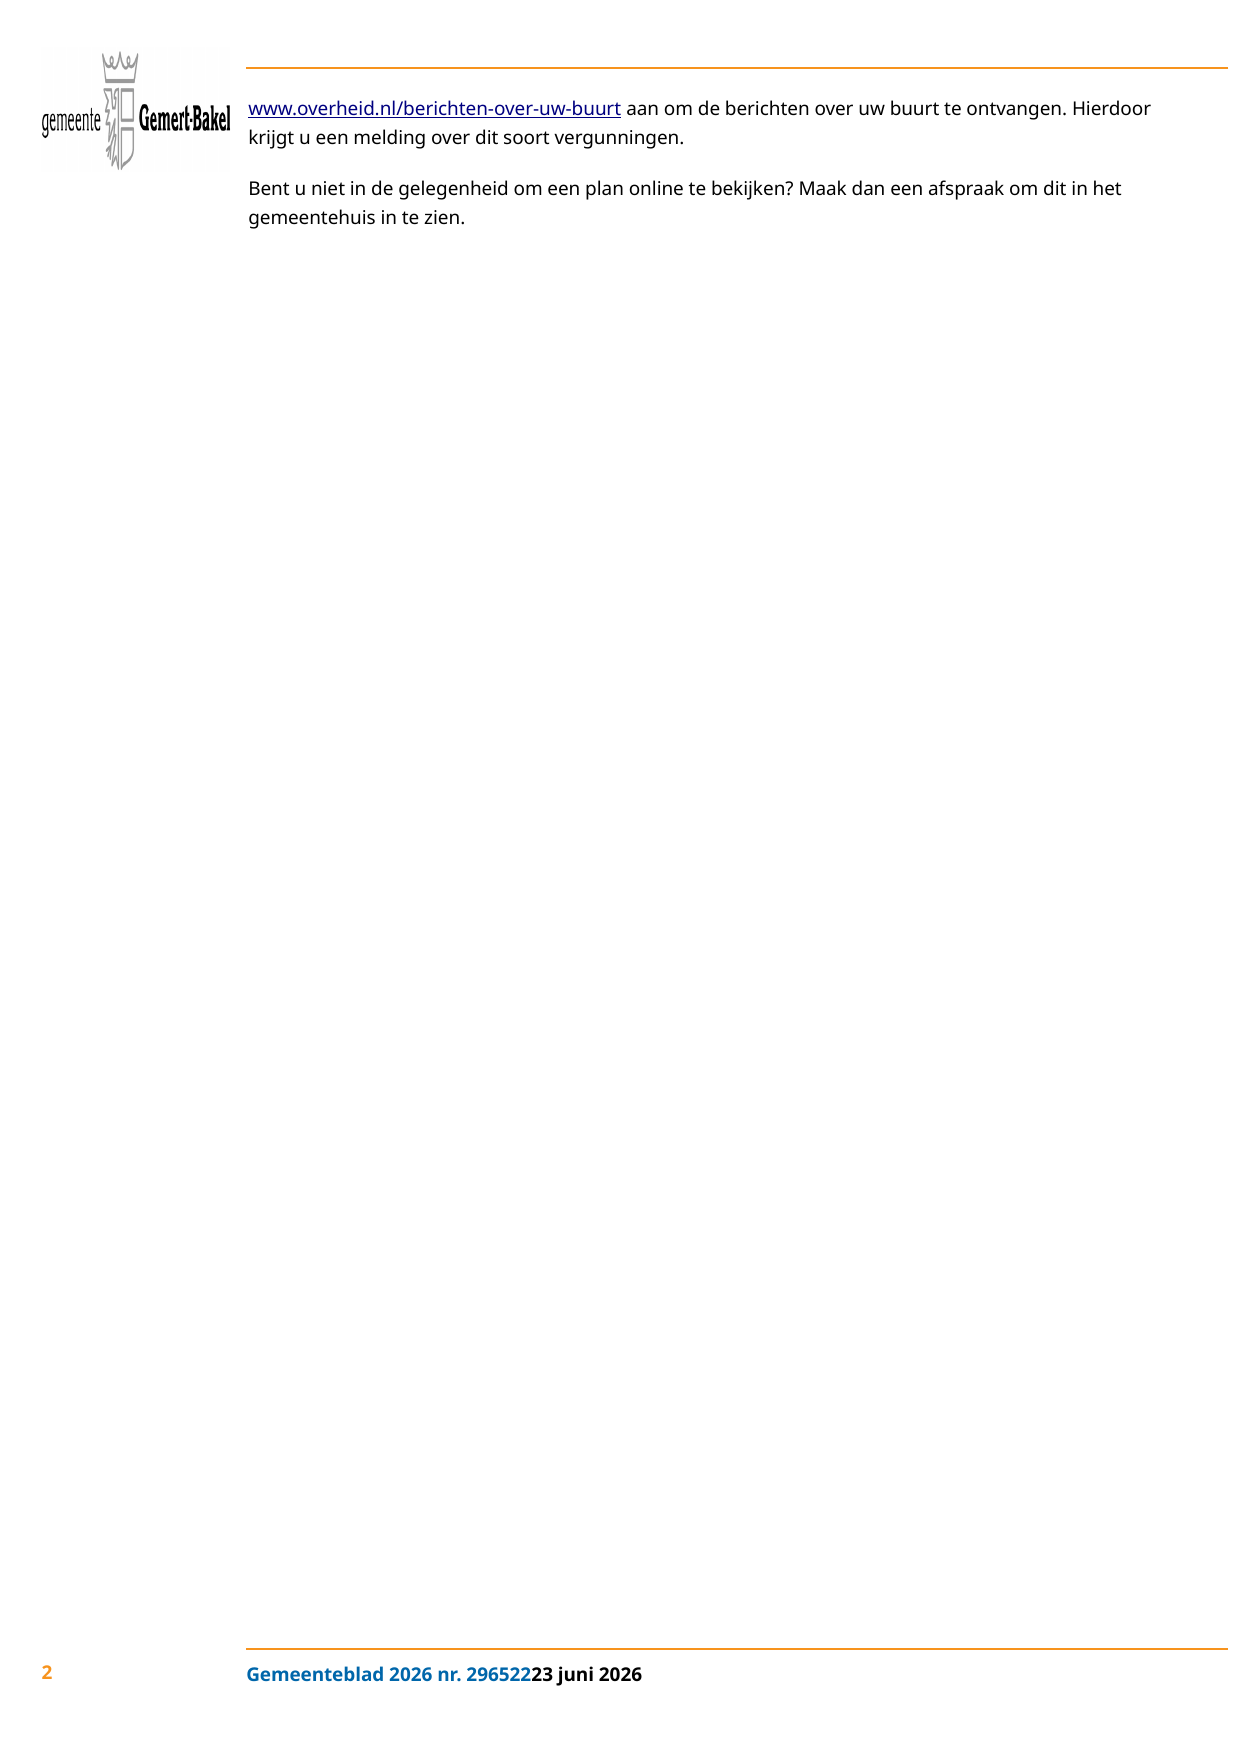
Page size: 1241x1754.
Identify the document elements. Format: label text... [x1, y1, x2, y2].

picture [41, 47, 231, 172]
text Bent u niet in de gelegenheid om een plan online te bekijken? Maak dan een afspraak om dit in het gemeentehuis in te zien. [248, 175, 1152, 230]
text www.overheid.nl/berichten-over-uw-buurt aan om de berichten over uw buurt te ontvangen. Hierdoor krijgt u een melding over dit soort vergunningen. [248, 95, 1152, 150]
